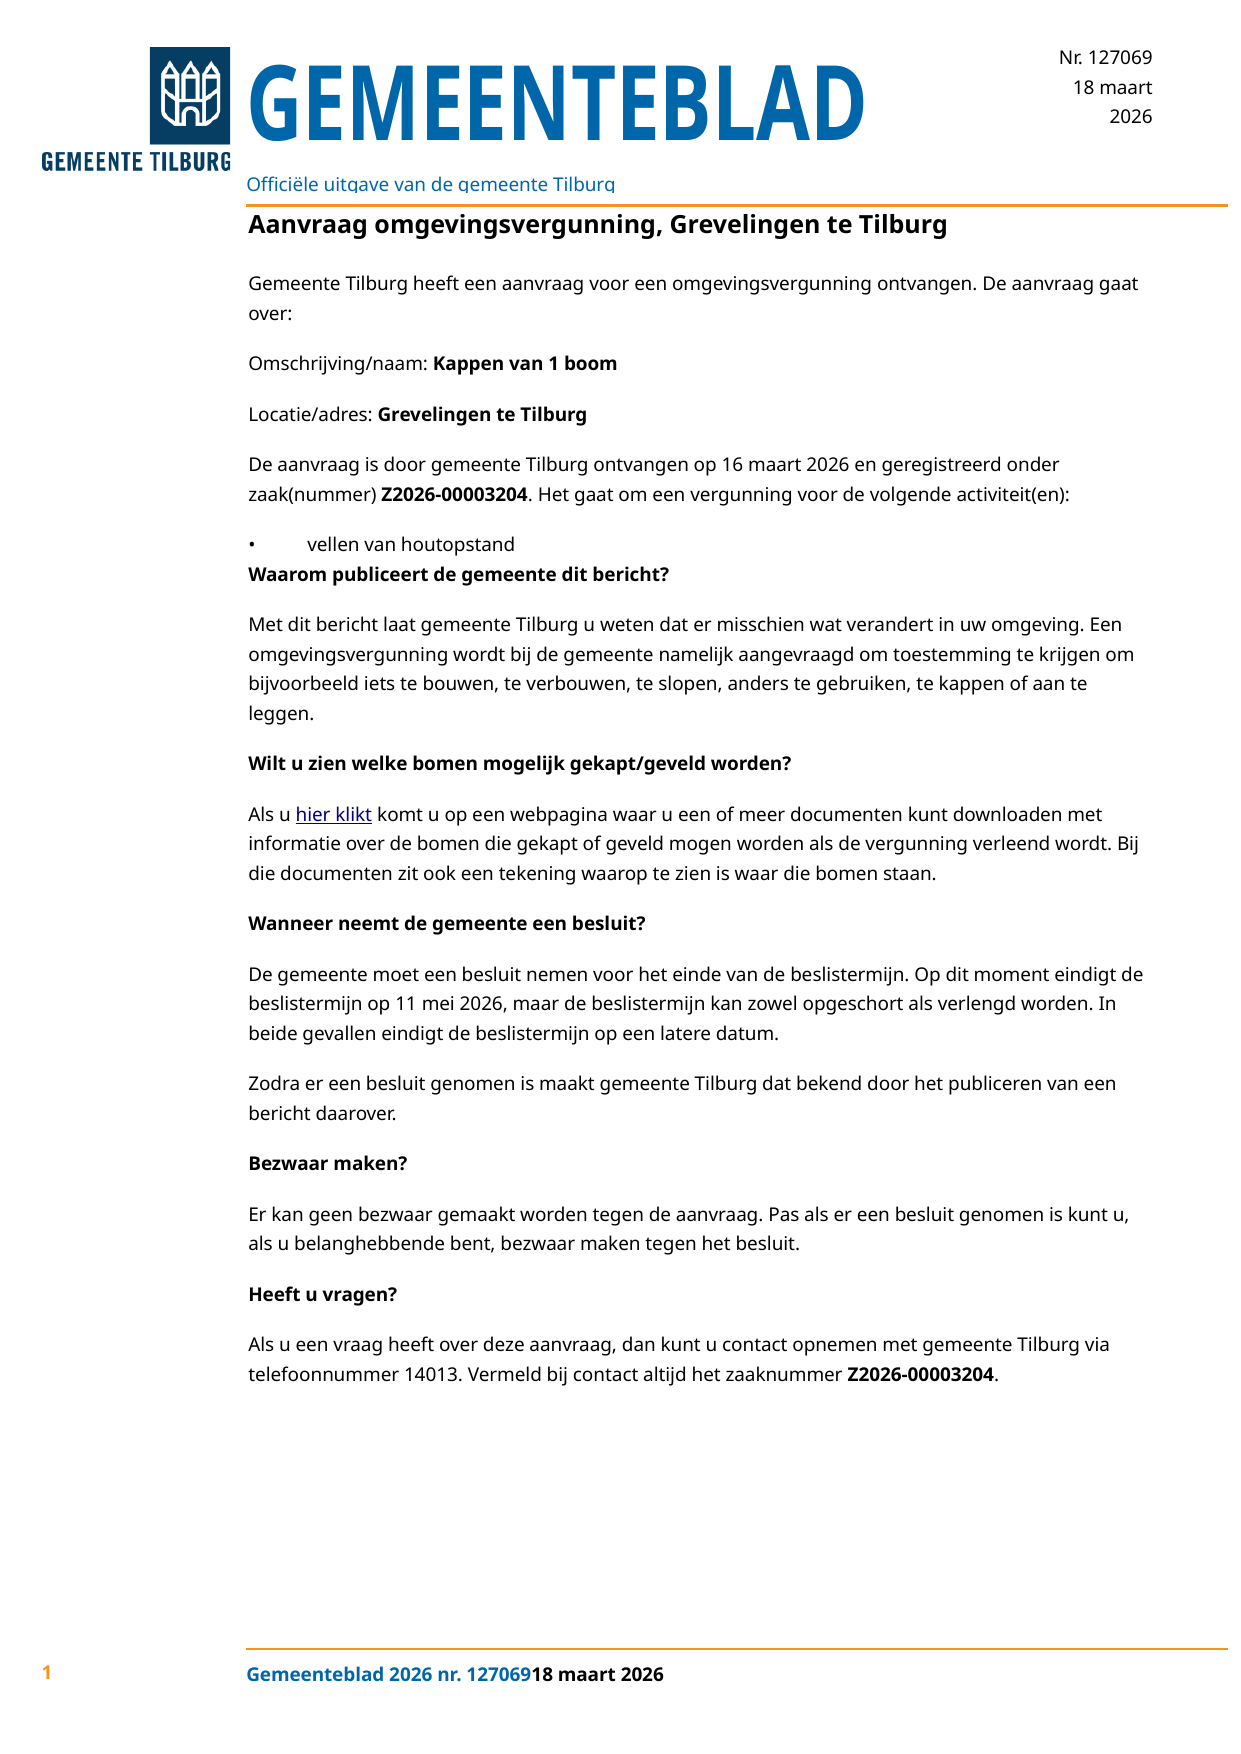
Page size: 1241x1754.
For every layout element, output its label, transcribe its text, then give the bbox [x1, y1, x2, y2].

text Omschrijving/naam: Kappen van 1 boom [248, 350, 1152, 376]
text Wilt u zien welke bomen mogelijk gekapt/geveld worden? [248, 750, 1152, 776]
text Bezwaar maken? [248, 1150, 1152, 1176]
text Er kan geen bezwaar gemaakt worden tegen de aanvraag. Pas als er een besluit genomen is kunt u, als u belanghebbende bent, bezwaar maken tegen het besluit. [248, 1201, 1152, 1256]
picture [41, 47, 231, 172]
text Locatie/adres: Grevelingen te Tilburg [248, 401, 1152, 426]
text Zodra er een besluit genomen is maakt gemeente Tilburg dat bekend door het publiceren van een bericht daarover. [248, 1070, 1152, 1126]
text Gemeente Tilburg heeft een aanvraag voor een omgevingsvergunning ontvangen. De aanvraag gaat over: [248, 270, 1152, 326]
text Aanvraag omgevingsvergunning, Grevelingen te Tilburg [248, 207, 1152, 241]
text Heeft u vragen? [248, 1281, 1152, 1306]
text Waarom publiceert de gemeente dit bericht? [248, 561, 1152, 586]
text Met dit bericht laat gemeente Tilburg u weten dat er misschien wat verandert in uw omgeving. Een omgevingsvergunning wordt bij de gemeente namelijk aangevraagd om toestemming te krijgen om bijvoorbeeld iets te bouwen, te verbouwen, te slopen, anders te gebruiken, te kappen of aan te leggen. [248, 611, 1152, 726]
text Als u een vraag heeft over deze aanvraag, dan kunt u contact opnemen met gemeente Tilburg via telefoonnummer 14013. Vermeld bij contact altijd het zaaknummer Z2026-00003204. [248, 1331, 1152, 1386]
text De aanvraag is door gemeente Tilburg ontvangen op 16 maart 2026 en geregistreerd onder zaak(nummer) Z2026-00003204. Het gaat om een vergunning voor de volgende activiteit(en): [248, 451, 1152, 506]
text Als u hier klikt komt u op een webpagina waar u een of meer documenten kunt downloaden met informatie over de bomen die gekapt of geveld mogen worden als de vergunning verleend wordt. Bij die documenten zit ook een tekening waarop te zien is waar die bomen staan. [248, 801, 1152, 886]
text Wanneer neemt de gemeente een besluit? [248, 910, 1152, 936]
list vellen van houtopstand [248, 531, 1152, 557]
text De gemeente moet een besluit nemen voor het einde van de beslistermijn. Op dit moment eindigt de beslistermijn op 11 mei 2026, maar de beslistermijn kan zowel opgeschort als verlengd worden. In beide gevallen eindigt de beslistermijn op een latere datum. [248, 961, 1152, 1046]
